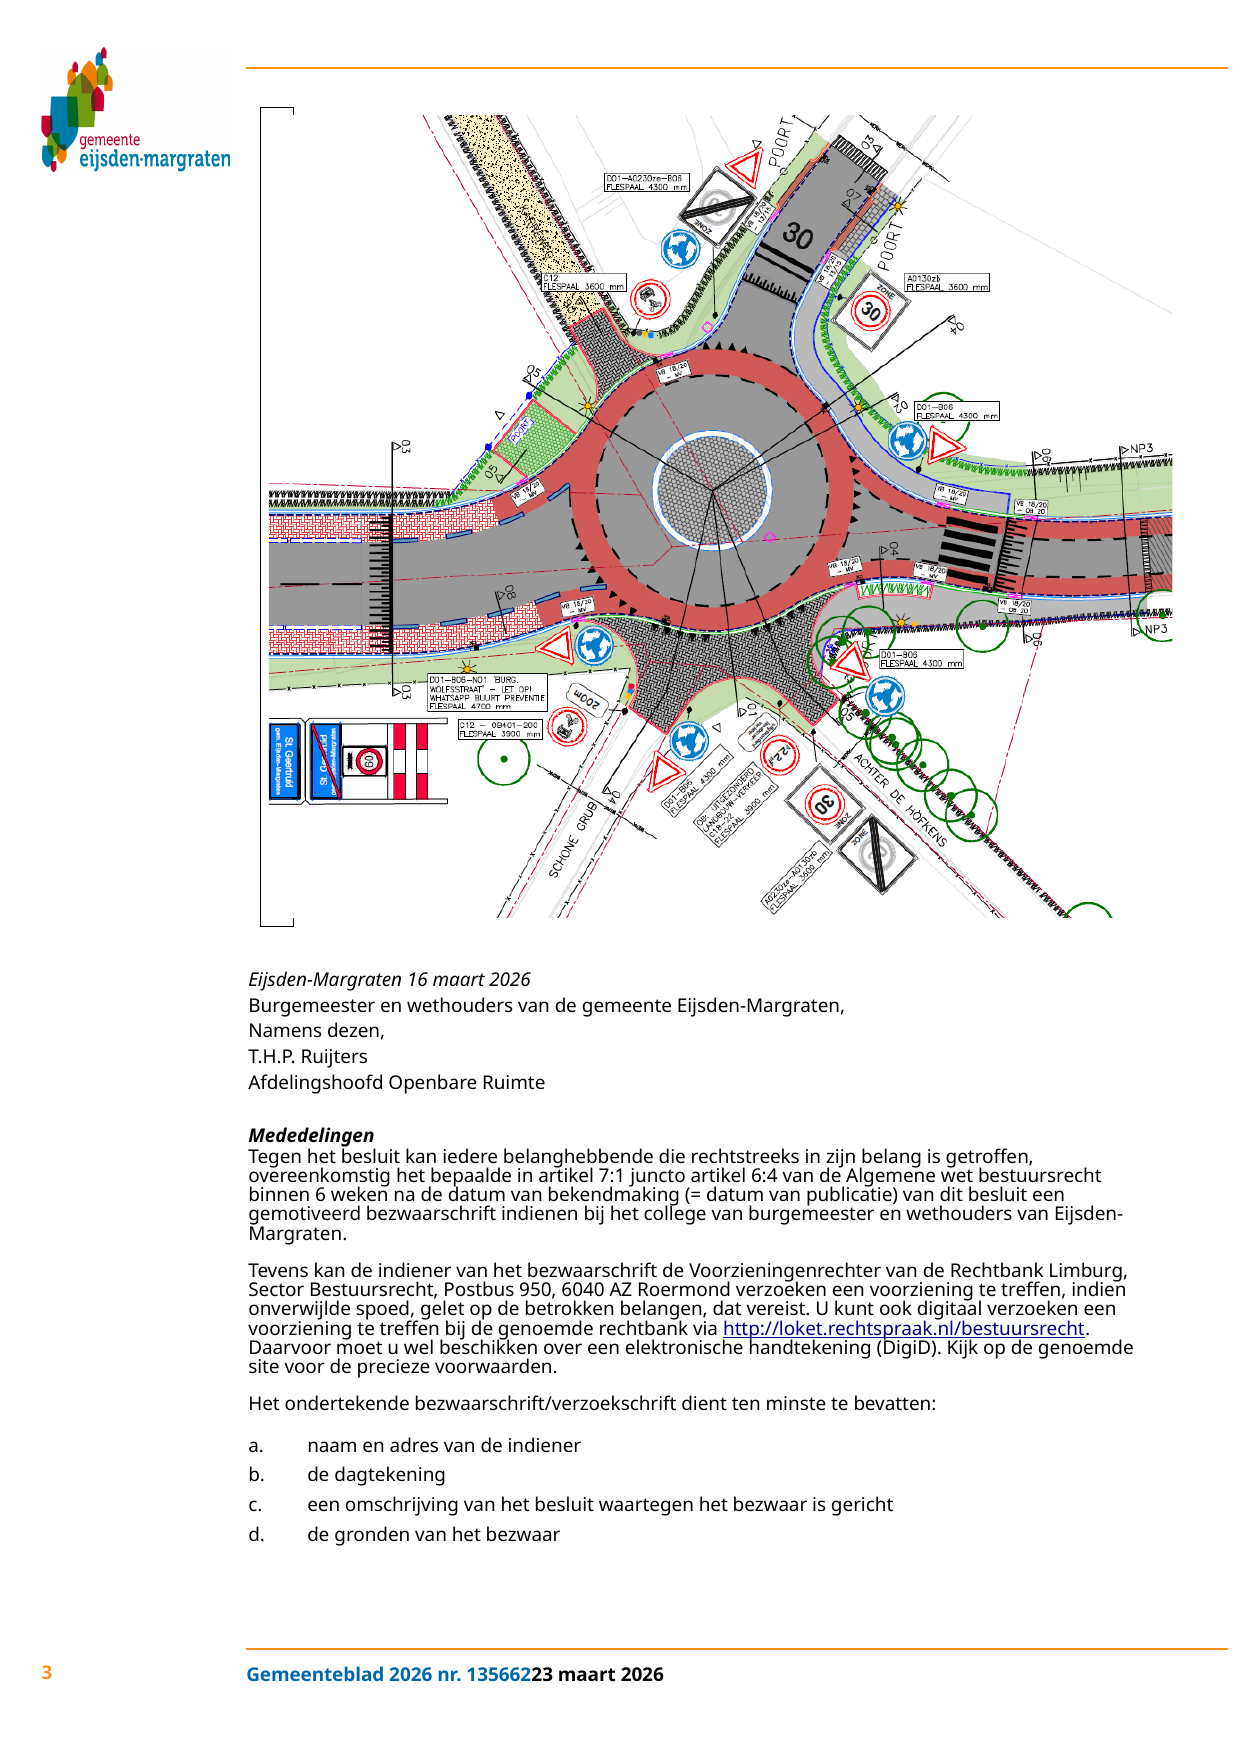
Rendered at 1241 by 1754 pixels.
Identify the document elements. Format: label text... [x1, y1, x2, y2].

text Burgemeester en wethouders van de gemeente Eijsden-Margraten, [248, 992, 1152, 1017]
text Tegen het besluit kan iedere belanghebbende die rechtstreeks in zijn belang is getroffen, overeenkomstig het bepaalde in artikel 7:1 juncto artikel 6:4 van de Algemene wet bestuursrecht binnen 6 weken na de datum van bekendmaking (= datum van publicatie) van dit besluit een gemotiveerd bezwaarschrift indienen bij het college van burgemeester en wethouders van Eijsden-Margraten. [248, 1148, 1152, 1244]
list de gronden van het bezwaar [248, 1521, 1152, 1546]
list een omschrijving van het besluit waartegen het bezwaar is gericht [248, 1491, 1152, 1517]
text Mededelingen [248, 1122, 1152, 1148]
text Namens dezen, [248, 1017, 1152, 1043]
text Het ondertekende bezwaarschrift/verzoekschrift dient ten minste te bevatten: [248, 1395, 1152, 1414]
picture [268, 115, 1173, 918]
text Afdelingshoofd Openbare Ruimte [248, 1069, 1152, 1095]
list de dagtekening [248, 1462, 1152, 1487]
text Tevens kan de indiener van het bezwaarschrift de Voorzieningenrechter van de Rechtbank Limburg, Sector Bestuursrecht, Postbus 950, 6040 AZ Roermond verzoeken een voorziening te treffen, indien onverwijlde spoed, gelet op de betrokken belangen, dat vereist. U kunt ook digitaal verzoeken een voorziening te treffen bij de genoemde rechtbank via http://loket.rechtspraak.nl/bestuursrecht. Daarvoor moet u wel beschikken over een elektronische handtekening (DigiD). Kijk op de genoemde site voor de precieze voorwaarden. [248, 1262, 1152, 1377]
text Eijsden-Margraten 16 maart 2026 [248, 966, 1152, 992]
text T.H.P. Ruijters [248, 1043, 1152, 1069]
picture [41, 47, 231, 172]
list naam en adres van de indiener [248, 1432, 1152, 1458]
